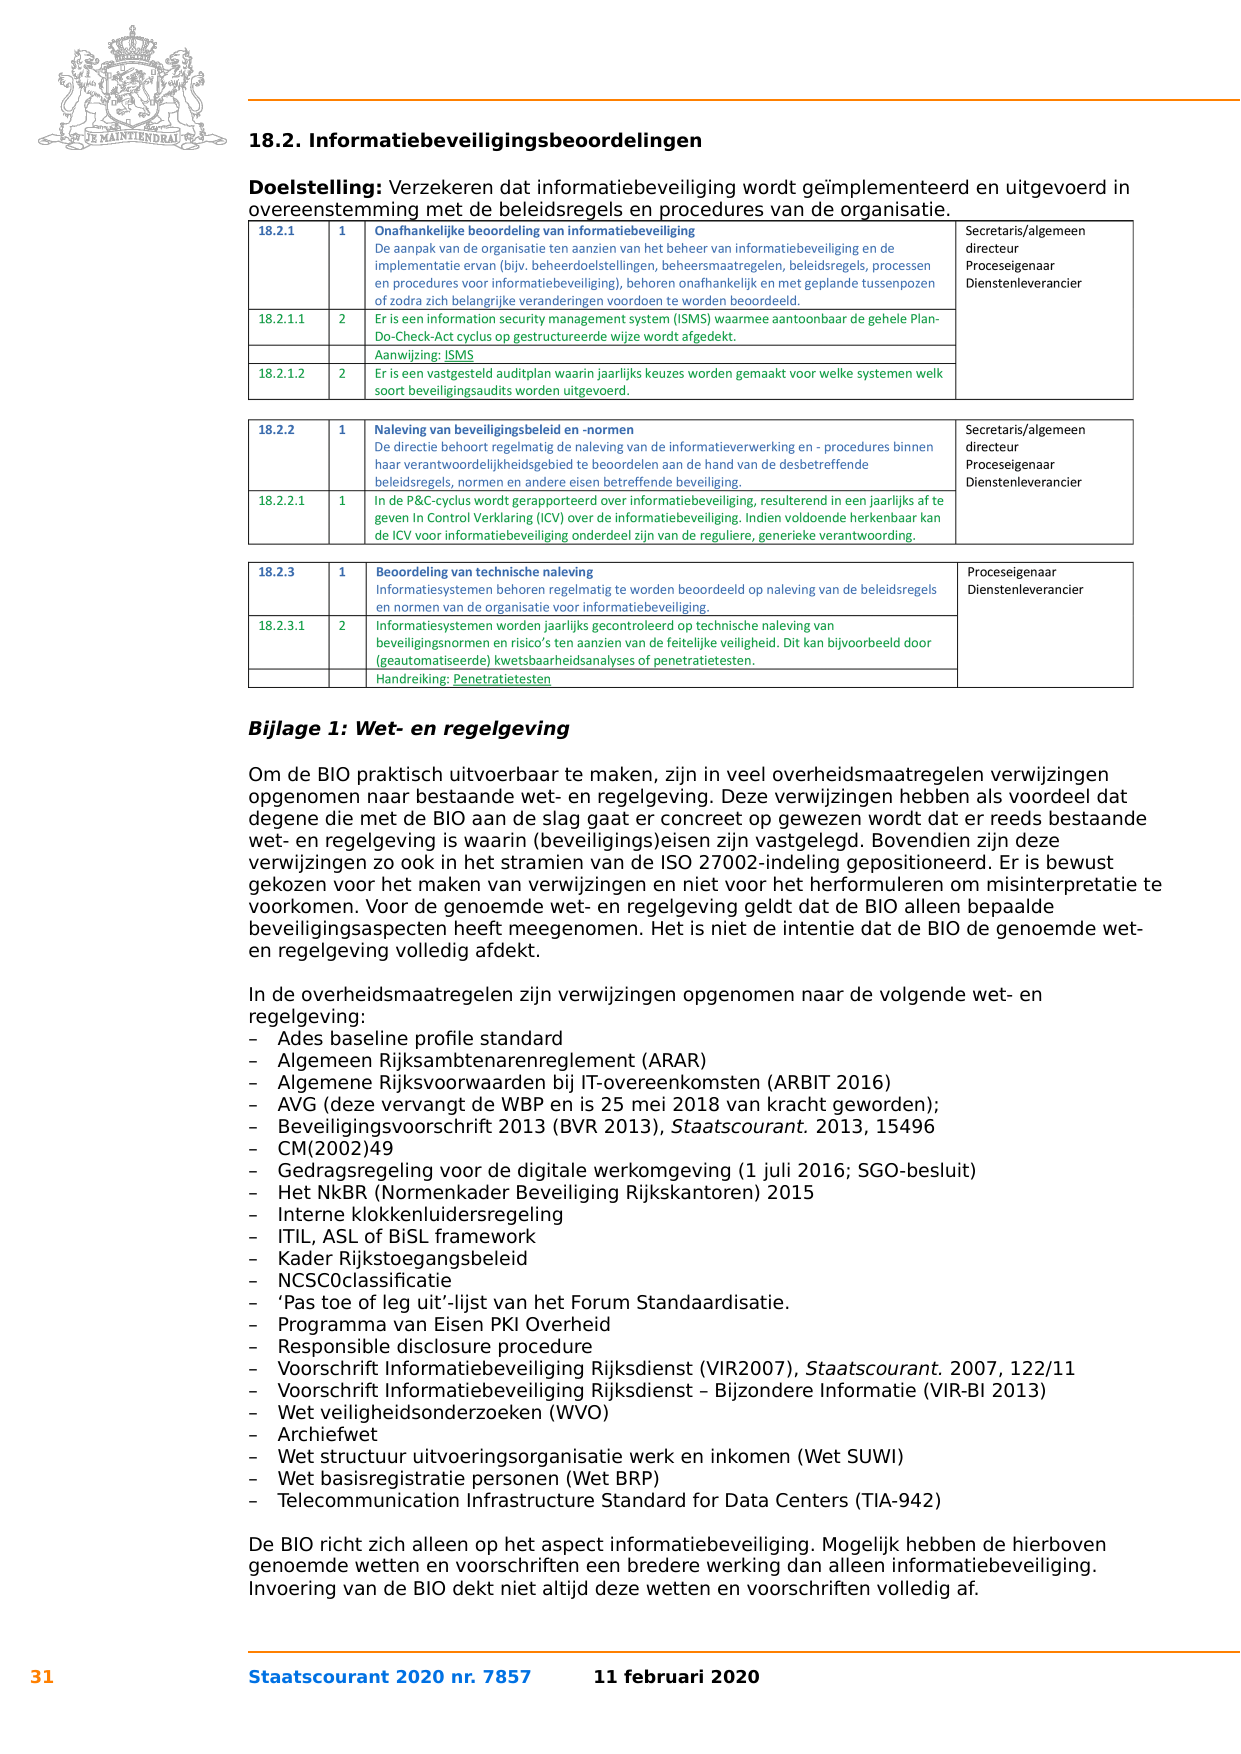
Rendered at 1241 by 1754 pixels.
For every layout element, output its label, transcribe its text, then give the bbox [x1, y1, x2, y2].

text – Archiefwet [248, 1424, 1163, 1446]
text – NCSC0classificatie [248, 1270, 1163, 1292]
text In de overheidsmaatregelen zijn verwijzingen opgenomen naar de volgende wet- en regelgeving: [248, 984, 1163, 1028]
text – Voorschrift Informatiebeveiliging Rijksdienst – Bijzondere Informatie (VIR-BI 2013) [248, 1380, 1163, 1402]
subtitle 18.2. Informatiebeveiligingsbeoordelingen [248, 130, 1163, 152]
text – ITIL, ASL of BiSL framework [248, 1226, 1163, 1248]
text – Programma van Eisen PKI Overheid [248, 1314, 1163, 1336]
text – Wet veiligheidsonderzoeken (WVO) [248, 1402, 1163, 1424]
text – Algemene Rijksvoorwaarden bij IT-overeenkomsten (ARBIT 2016) [248, 1072, 1163, 1094]
text – Kader Rijkstoegangsbeleid [248, 1248, 1163, 1270]
text – Beveiligingsvoorschrift 2013 (BVR 2013), Staatscourant. 2013, 15496 [248, 1116, 1163, 1138]
text – AVG (deze vervangt de WBP en is 25 mei 2018 van kracht geworden); [248, 1094, 1163, 1116]
picture [248, 220, 1134, 688]
text – Het NkBR (Normenkader Beveiliging Rijkskantoren) 2015 [248, 1182, 1163, 1204]
text – Telecommunication Infrastructure Standard for Data Centers (TIA-942) [248, 1489, 1163, 1512]
picture [38, 25, 227, 150]
text – Algemeen Rijksambtenarenreglement (ARAR) [248, 1050, 1163, 1072]
text – Wet structuur uitvoeringsorganisatie werk en inkomen (Wet SUWI) [248, 1446, 1163, 1468]
text – Ades baseline profile standard [248, 1028, 1163, 1050]
text – Wet basisregistratie personen (Wet BRP) [248, 1468, 1163, 1489]
text – Interne klokkenluidersregeling [248, 1204, 1163, 1226]
text – Voorschrift Informatiebeveiliging Rijksdienst (VIR2007), Staatscourant. 2007, 122/11 [248, 1358, 1163, 1380]
text – Responsible disclosure procedure [248, 1336, 1163, 1358]
text – CM(2002)49 [248, 1138, 1163, 1160]
text Doelstelling: Verzekeren dat informatiebeveiliging wordt geïmplementeerd en uitgevoerd in overeenstemming met de beleidsregels en procedures van de organisatie. [248, 177, 1163, 687]
text – Gedragsregeling voor de digitale werkomgeving (1 juli 2016; SGO-besluit) [248, 1160, 1163, 1182]
text Om de BIO praktisch uitvoerbaar te maken, zijn in veel overheidsmaatregelen verwijzingen opgenomen naar bestaande wet- en regelgeving. Deze verwijzingen hebben als voordeel dat degene die met de BIO aan de slag gaat er concreet op gewezen wordt dat er reeds bestaande wet- en regelgeving is waarin (beveiligings)eisen zijn vastgelegd. Bovendien zijn deze verwijzingen zo ook in het stramien van de ISO 27002-indeling gepositioneerd. Er is bewust gekozen voor het maken van verwijzingen en niet voor het herformuleren om misinterpretatie te voorkomen. Voor de genoemde wet- en regelgeving geldt dat de BIO alleen bepaalde beveiligingsaspecten heeft meegenomen. Het is niet de intentie dat de BIO de genoemde wet- en regelgeving volledig afdekt. [248, 764, 1163, 962]
text – ‘Pas toe of leg uit’-lijst van het Forum Standaardisatie. [248, 1292, 1163, 1314]
text De BIO richt zich alleen op het aspect informatiebeveiliging. Mogelijk hebben de hierboven genoemde wetten en voorschriften een bredere werking dan alleen informatiebeveiliging. Invoering van de BIO dekt niet altijd deze wetten en voorschriften volledig af. [248, 1533, 1163, 1599]
subtitle Bijlage 1: Wet- en regelgeving [248, 717, 1163, 739]
